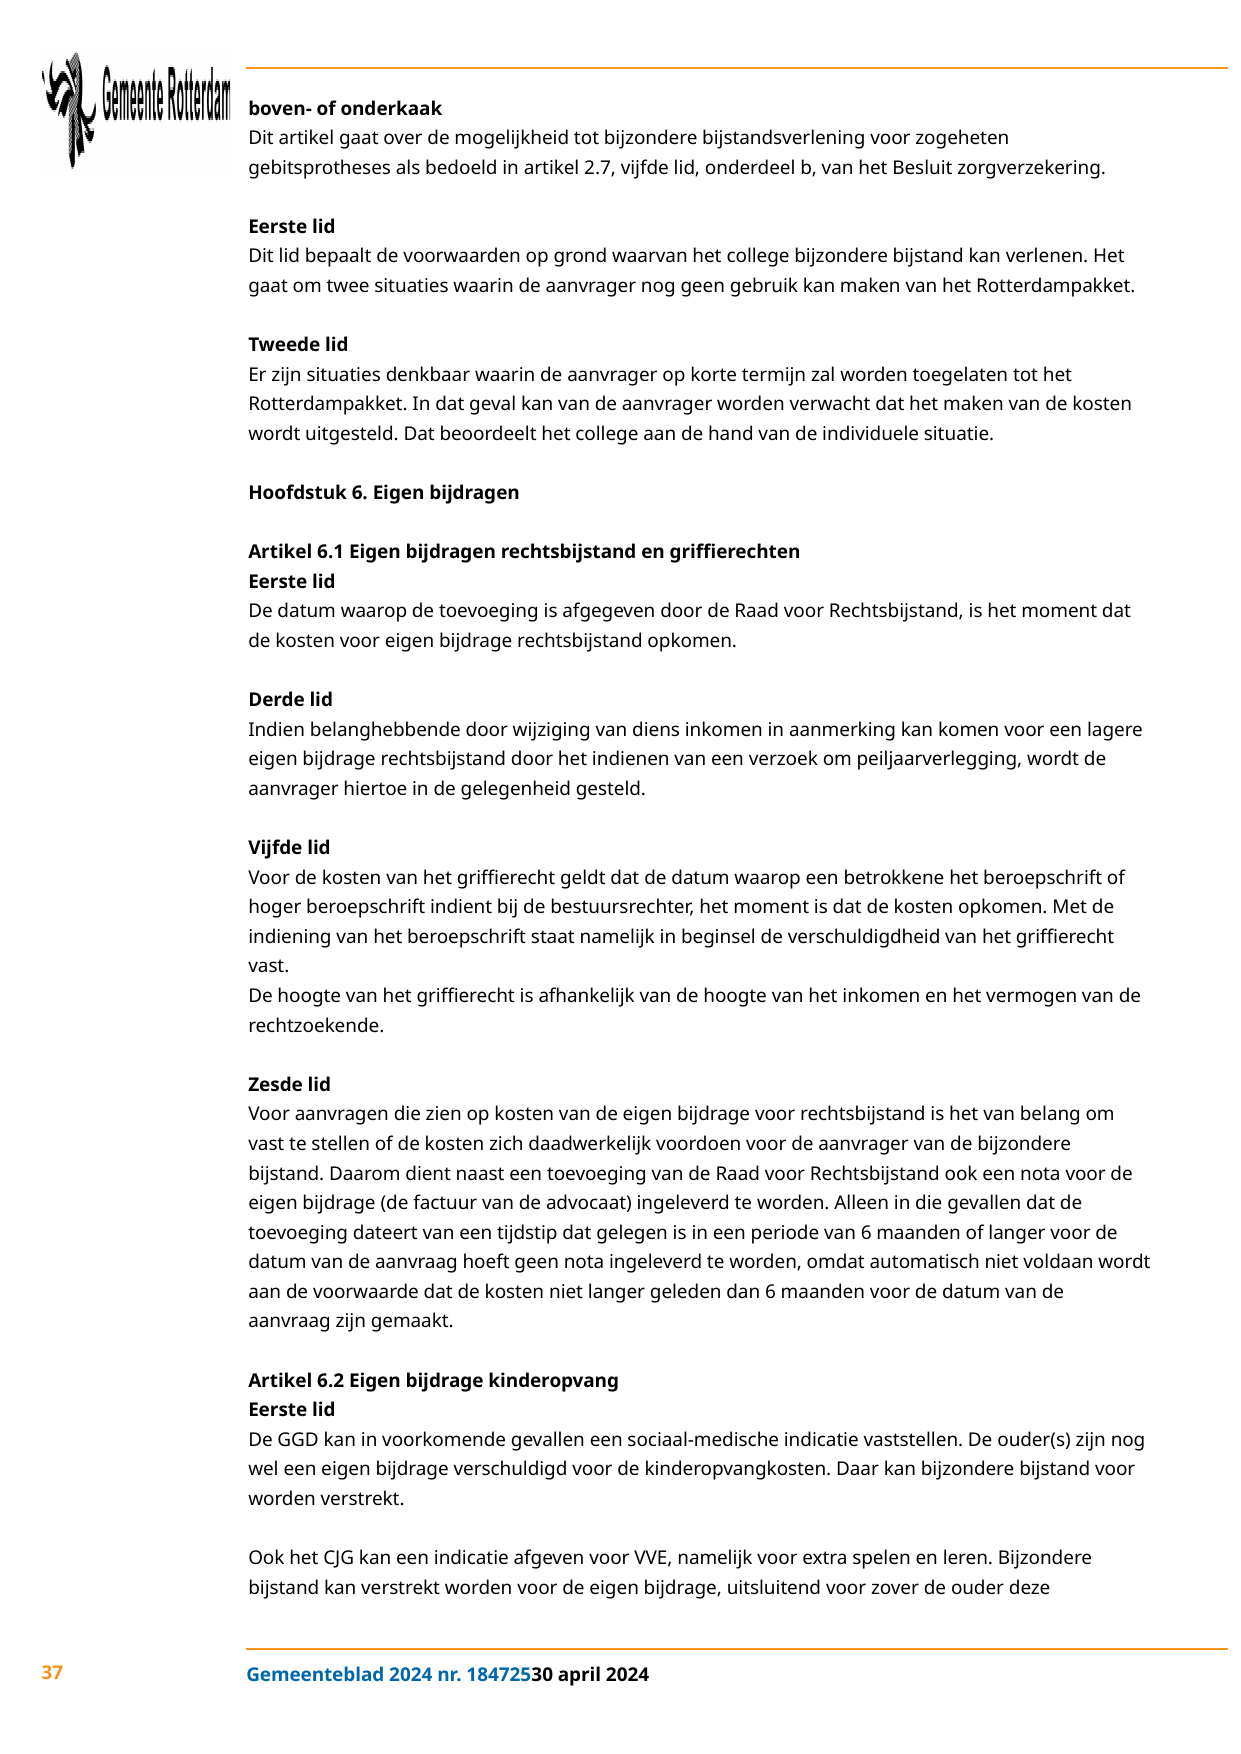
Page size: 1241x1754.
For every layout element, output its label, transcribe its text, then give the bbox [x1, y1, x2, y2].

text Derde lid [248, 686, 1152, 712]
text Indien belanghebbende door wijziging van diens inkomen in aanmerking kan komen voor een lagere eigen bijdrage rechtsbijstand door het indienen van een verzoek om peiljaarverlegging, wordt de aanvrager hiertoe in de gelegenheid gesteld. [248, 716, 1152, 801]
text Zesde lid [248, 1071, 1152, 1097]
text Artikel 6.2 Eigen bijdrage kinderopvang [248, 1367, 1152, 1393]
text De datum waarop de toevoeging is afgegeven door de Raad voor Rechtsbijstand, is het moment dat de kosten voor eigen bijdrage rechtsbijstand opkomen. [248, 598, 1152, 653]
text De GGD kan in voorkomende gevallen een sociaal-medische indicatie vaststellen. De ouder(s) zijn nog wel een eigen bijdrage verschuldigd voor de kinderopvangkosten. Daar kan bijzondere bijstand voor worden verstrekt. [248, 1426, 1152, 1511]
text Er zijn situaties denkbaar waarin de aanvrager op korte termijn zal worden toegelaten tot het Rotterdampakket. In dat geval kan van de aanvrager worden verwacht dat het maken van de kosten wordt uitgesteld. Dat beoordeelt het college aan de hand van de individuele situatie. [248, 361, 1152, 446]
text Eerste lid [248, 213, 1152, 239]
text boven- of onderkaak [248, 95, 1152, 121]
text Tweede lid [248, 331, 1152, 357]
text Vijfde lid [248, 834, 1152, 860]
text Hoofdstuk 6. Eigen bijdragen [248, 479, 1152, 505]
text Eerste lid [248, 568, 1152, 594]
text De hoogte van het griffierecht is afhankelijk van de hoogte van het inkomen en het vermogen van de rechtzoekende. [248, 982, 1152, 1038]
text Artikel 6.1 Eigen bijdragen rechtsbijstand en griffierechten [248, 538, 1152, 564]
text Voor aanvragen die zien op kosten van de eigen bijdrage voor rechtsbijstand is het van belang om vast te stellen of de kosten zich daadwerkelijk voordoen voor de aanvrager van de bijzondere bijstand. Daarom dient naast een toevoeging van de Raad voor Rechtsbijstand ook een nota voor de eigen bijdrage (de factuur van de advocaat) ingeleverd te worden. Alleen in die gevallen dat de toevoeging dateert van een tijdstip dat gelegen is in een periode van 6 maanden of langer voor de datum van de aanvraag hoeft geen nota ingeleverd te worden, omdat automatisch niet voldaan wordt aan de voorwaarde dat de kosten niet langer geleden dan 6 maanden voor de datum van de aanvraag zijn gemaakt. [248, 1101, 1152, 1333]
text Dit lid bepaalt de voorwaarden op grond waarvan het college bijzondere bijstand kan verlenen. Het gaat om twee situaties waarin de aanvrager nog geen gebruik kan maken van het Rotterdampakket. [248, 243, 1152, 298]
text Voor de kosten van het griffierecht geldt dat de datum waarop een betrokkene het beroepschrift of hoger beroepschrift indient bij de bestuursrechter, het moment is dat de kosten opkomen. Met de indiening van het beroepschrift staat namelijk in beginsel de verschuldigdheid van het griffierecht vast. [248, 864, 1152, 978]
text Ook het CJG kan een indicatie afgeven voor VVE, namelijk voor extra spelen en leren. Bijzondere bijstand kan verstrekt worden voor de eigen bijdrage, uitsluitend voor zover de ouder deze [248, 1544, 1152, 1600]
picture [41, 47, 231, 172]
text Dit artikel gaat over de mogelijkheid tot bijzondere bijstandsverlening voor zogeheten gebitsprotheses als bedoeld in artikel 2.7, vijfde lid, onderdeel b, van het Besluit zorgverzekering. [248, 124, 1152, 180]
text Eerste lid [248, 1396, 1152, 1422]
